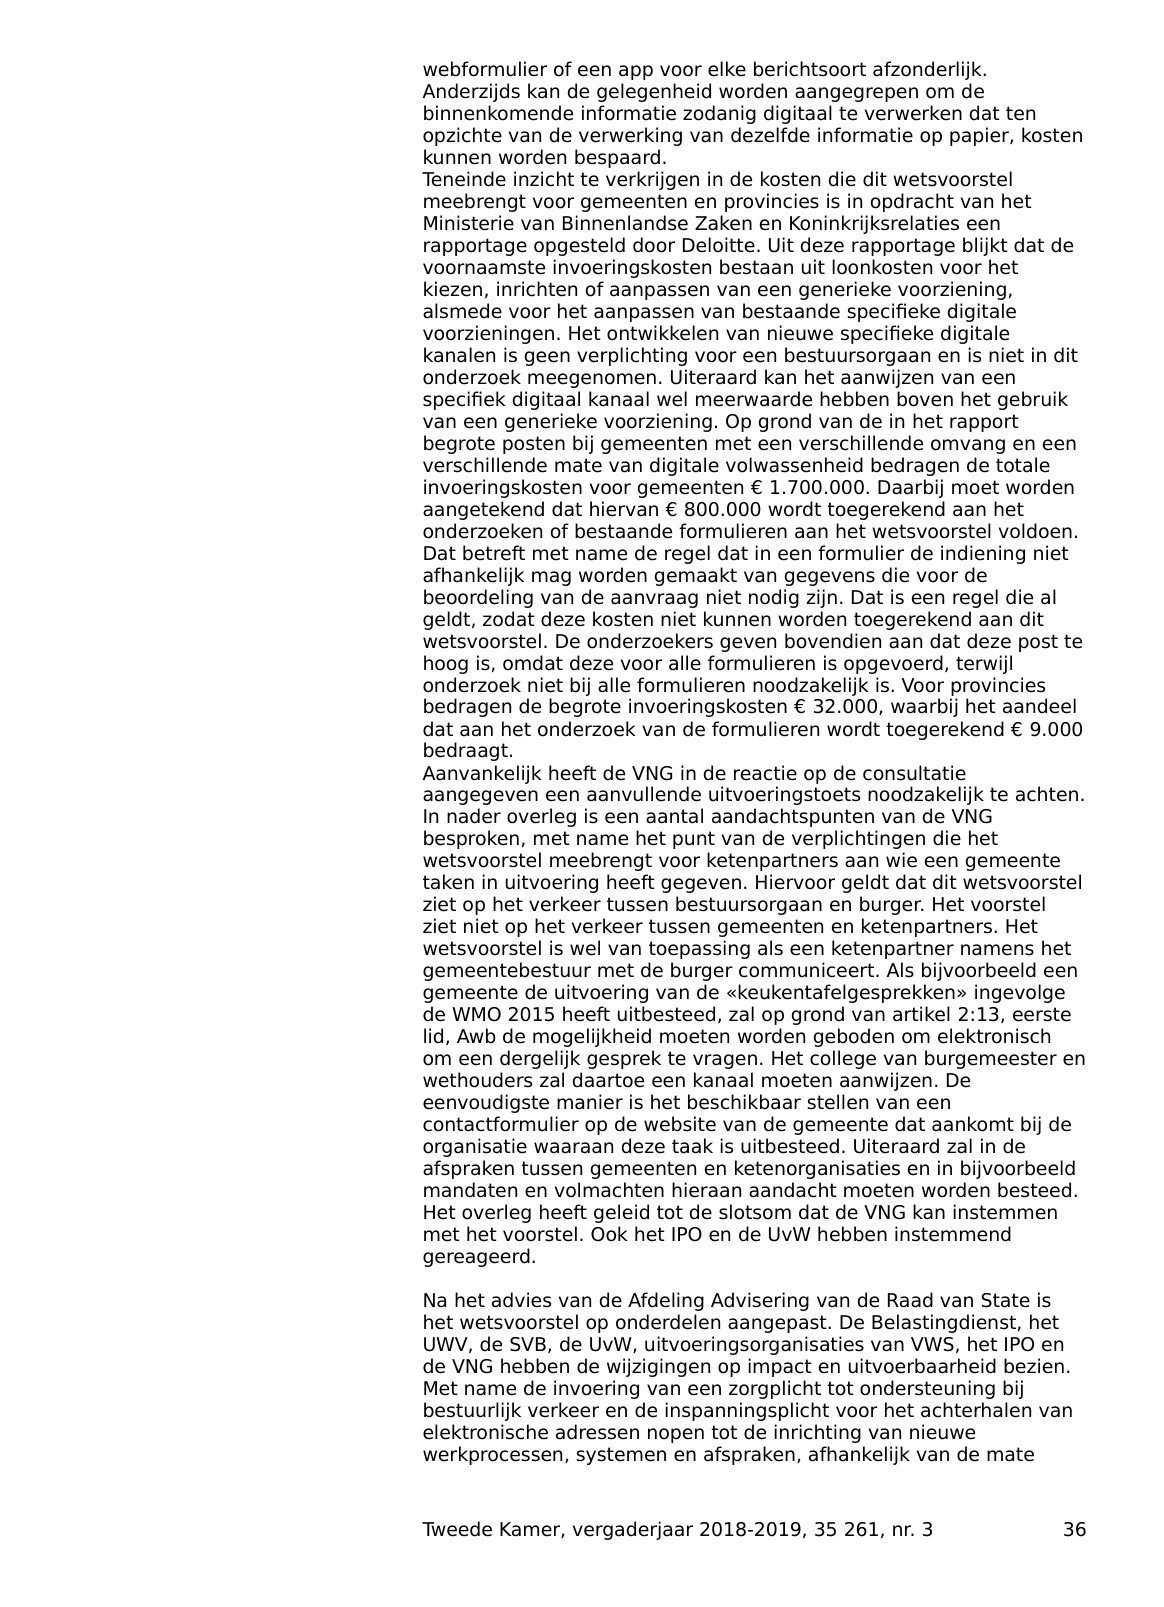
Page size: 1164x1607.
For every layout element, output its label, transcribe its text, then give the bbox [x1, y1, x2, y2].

text webformulier of een app voor elke berichtsoort afzonderlijk. Anderzijds kan de gelegenheid worden aangegrepen om de binnenkomende informatie zodanig digitaal te verwerken dat ten opzichte van de verwerking van dezelfde informatie op papier, kosten kunnen worden bespaard. [422, 59, 1087, 169]
text Aanvankelijk heeft de VNG in de reactie op de consultatie aangegeven een aanvullende uitvoeringstoets noodzakelijk te achten. In nader overleg is een aantal aandachtspunten van de VNG besproken, met name het punt van de verplichtingen die het wetsvoorstel meebrengt voor ketenpartners aan wie een gemeente taken in uitvoering heeft gegeven. Hiervoor geldt dat dit wetsvoorstel ziet op het verkeer tussen bestuursorgaan en burger. Het voorstel ziet niet op het verkeer tussen gemeenten en ketenpartners. Het wetsvoorstel is wel van toepassing als een ketenpartner namens het gemeentebestuur met de burger communiceert. Als bijvoorbeeld een gemeente de uitvoering van de «keukentafelgesprekken» ingevolge de WMO 2015 heeft uitbesteed, zal op grond van artikel 2:13, eerste lid, Awb de mogelijkheid moeten worden geboden om elektronisch om een dergelijk gesprek te vragen. Het college van burgemeester en wethouders zal daartoe een kanaal moeten aanwijzen. De eenvoudigste manier is het beschikbaar stellen van een contactformulier op de website van de gemeente dat aankomt bij de organisatie waaraan deze taak is uitbesteed. Uiteraard zal in de afspraken tussen gemeenten en ketenorganisaties en in bijvoorbeeld mandaten en volmachten hieraan aandacht moeten worden besteed. Het overleg heeft geleid tot de slotsom dat de VNG kan instemmen met het voorstel. Ook het IPO en de UvW hebben instemmend gereageerd. [422, 762, 1087, 1268]
text Na het advies van de Afdeling Advisering van de Raad van State is het wetsvoorstel op onderdelen aangepast. De Belastingdienst, het UWV, de SVB, de UvW, uitvoeringsorganisaties van VWS, het IPO en de VNG hebben de wijzigingen op impact en uitvoerbaarheid bezien. Met name de invoering van een zorgplicht tot ondersteuning bij bestuurlijk verkeer en de inspanningsplicht voor het achterhalen van elektronische adressen nopen tot de inrichting van nieuwe werkprocessen, systemen en afspraken, afhankelijk van de mate [422, 1290, 1087, 1466]
text Teneinde inzicht te verkrijgen in de kosten die dit wetsvoorstel meebrengt voor gemeenten en provincies is in opdracht van het Ministerie van Binnenlandse Zaken en Koninkrijksrelaties een rapportage opgesteld door Deloitte. Uit deze rapportage blijkt dat de voornaamste invoeringskosten bestaan uit loonkosten voor het kiezen, inrichten of aanpassen van een generieke voorziening, alsmede voor het aanpassen van bestaande specifieke digitale voorzieningen. Het ontwikkelen van nieuwe specifieke digitale kanalen is geen verplichting voor een bestuursorgaan en is niet in dit onderzoek meegenomen. Uiteraard kan het aanwijzen van een specifiek digitaal kanaal wel meerwaarde hebben boven het gebruik van een generieke voorziening. Op grond van de in het rapport begrote posten bij gemeenten met een verschillende omvang en een verschillende mate van digitale volwassenheid bedragen de totale invoeringskosten voor gemeenten € 1.700.000. Daarbij moet worden aangetekend dat hiervan € 800.000 wordt toegerekend aan het onderzoeken of bestaande formulieren aan het wetsvoorstel voldoen. Dat betreft met name de regel dat in een formulier de indiening niet afhankelijk mag worden gemaakt van gegevens die voor de beoordeling van de aanvraag niet nodig zijn. Dat is een regel die al geldt, zodat deze kosten niet kunnen worden toegerekend aan dit wetsvoorstel. De onderzoekers geven bovendien aan dat deze post te hoog is, omdat deze voor alle formulieren is opgevoerd, terwijl onderzoek niet bij alle formulieren noodzakelijk is. Voor provincies bedragen de begrote invoeringskosten € 32.000, waarbij het aandeel dat aan het onderzoek van de formulieren wordt toegerekend € 9.000 bedraagt. [422, 169, 1087, 762]
